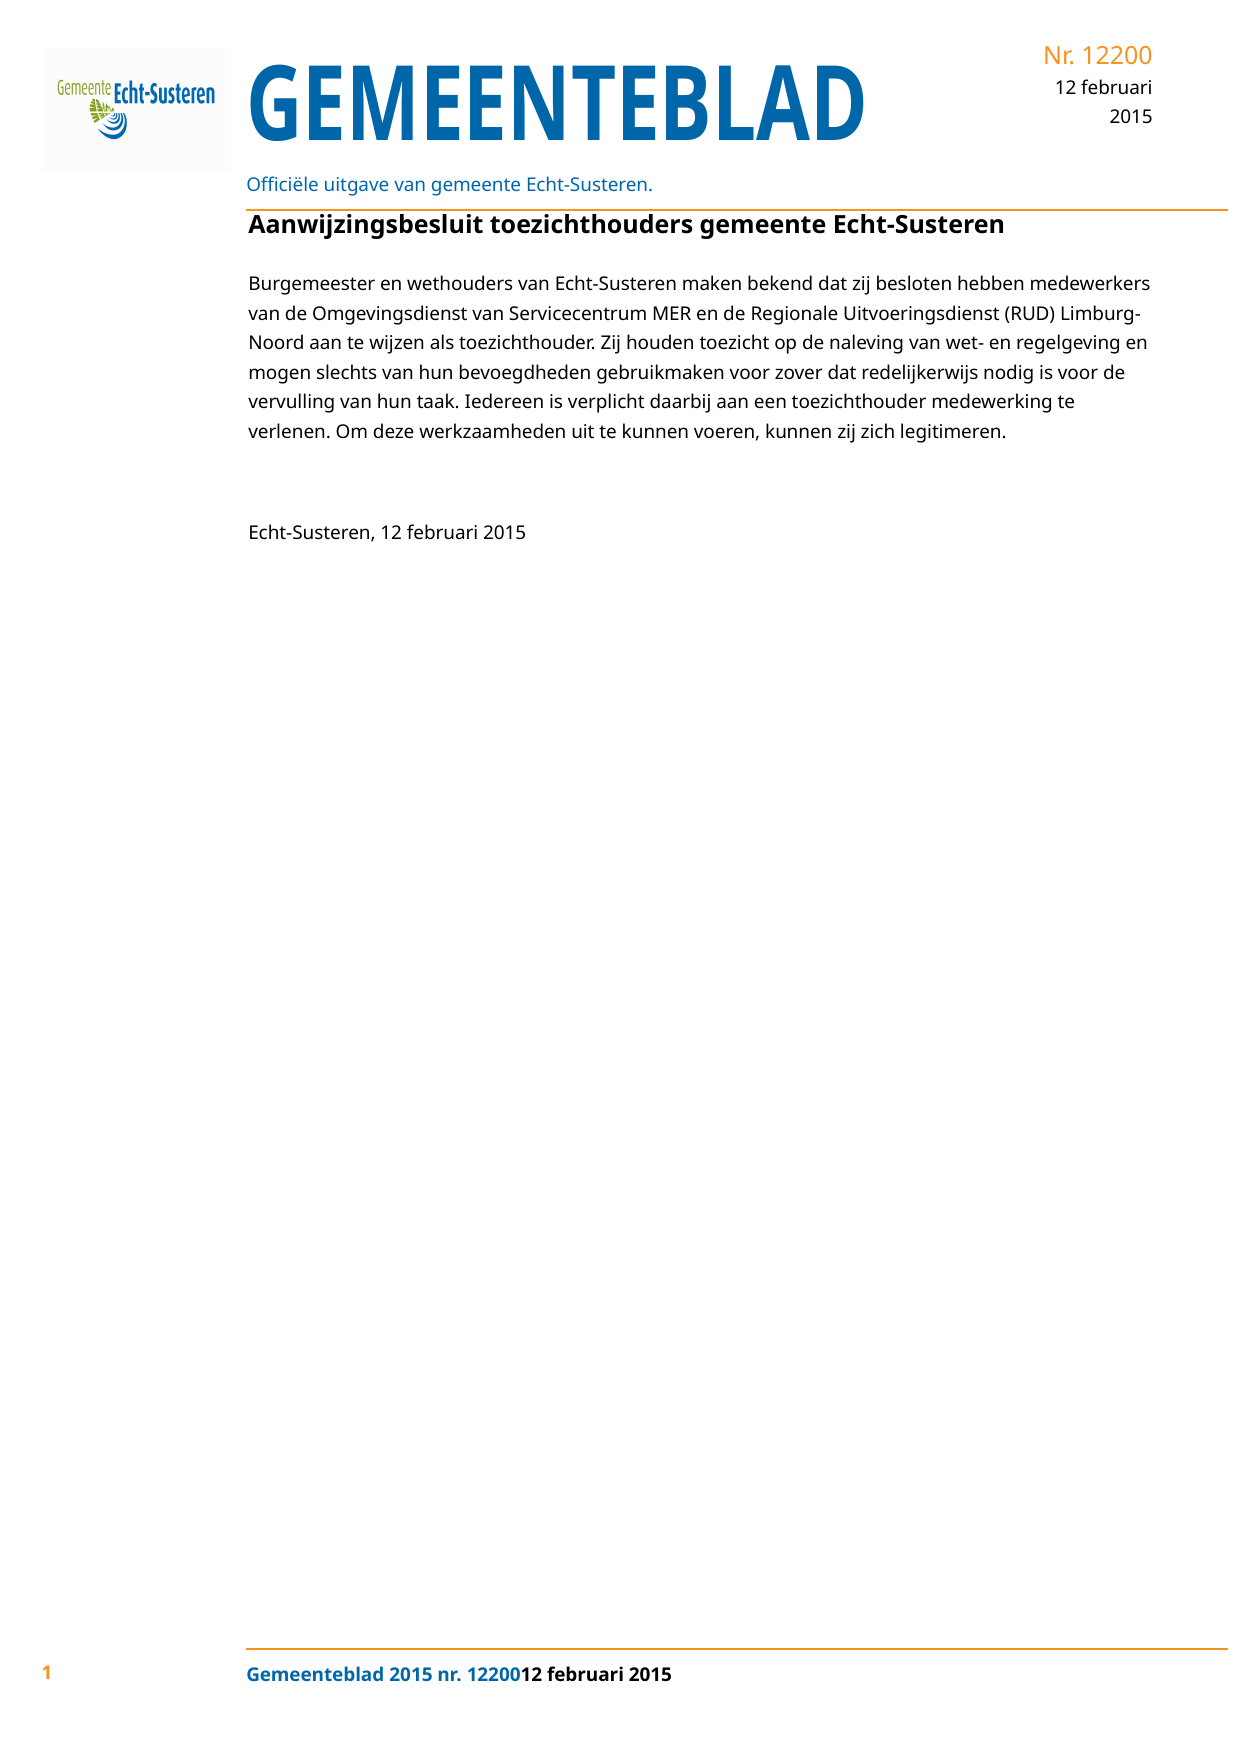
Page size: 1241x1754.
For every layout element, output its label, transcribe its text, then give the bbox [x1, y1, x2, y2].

text Echt-Susteren, 12 februari 2015 [248, 519, 1152, 545]
text Aanwijzingsbesluit toezichthouders gemeente Echt-Susteren [248, 211, 1152, 241]
picture [41, 47, 231, 172]
text Burgemeester en wethouders van Echt-Susteren maken bekend dat zij besloten hebben medewerkers van de Omgevingsdienst van Servicecentrum MER en de Regionale Uitvoeringsdienst (RUD) Limburg-Noord aan te wijzen als toezichthouder. Zij houden toezicht op de naleving van wet- en regelgeving en mogen slechts van hun bevoegdheden gebruikmaken voor zover dat redelijkerwijs nodig is voor de vervulling van hun taak. Iedereen is verplicht daarbij aan een toezichthouder medewerking te verlenen. Om deze werkzaamheden uit te kunnen voeren, kunnen zij zich legitimeren. [248, 270, 1152, 444]
